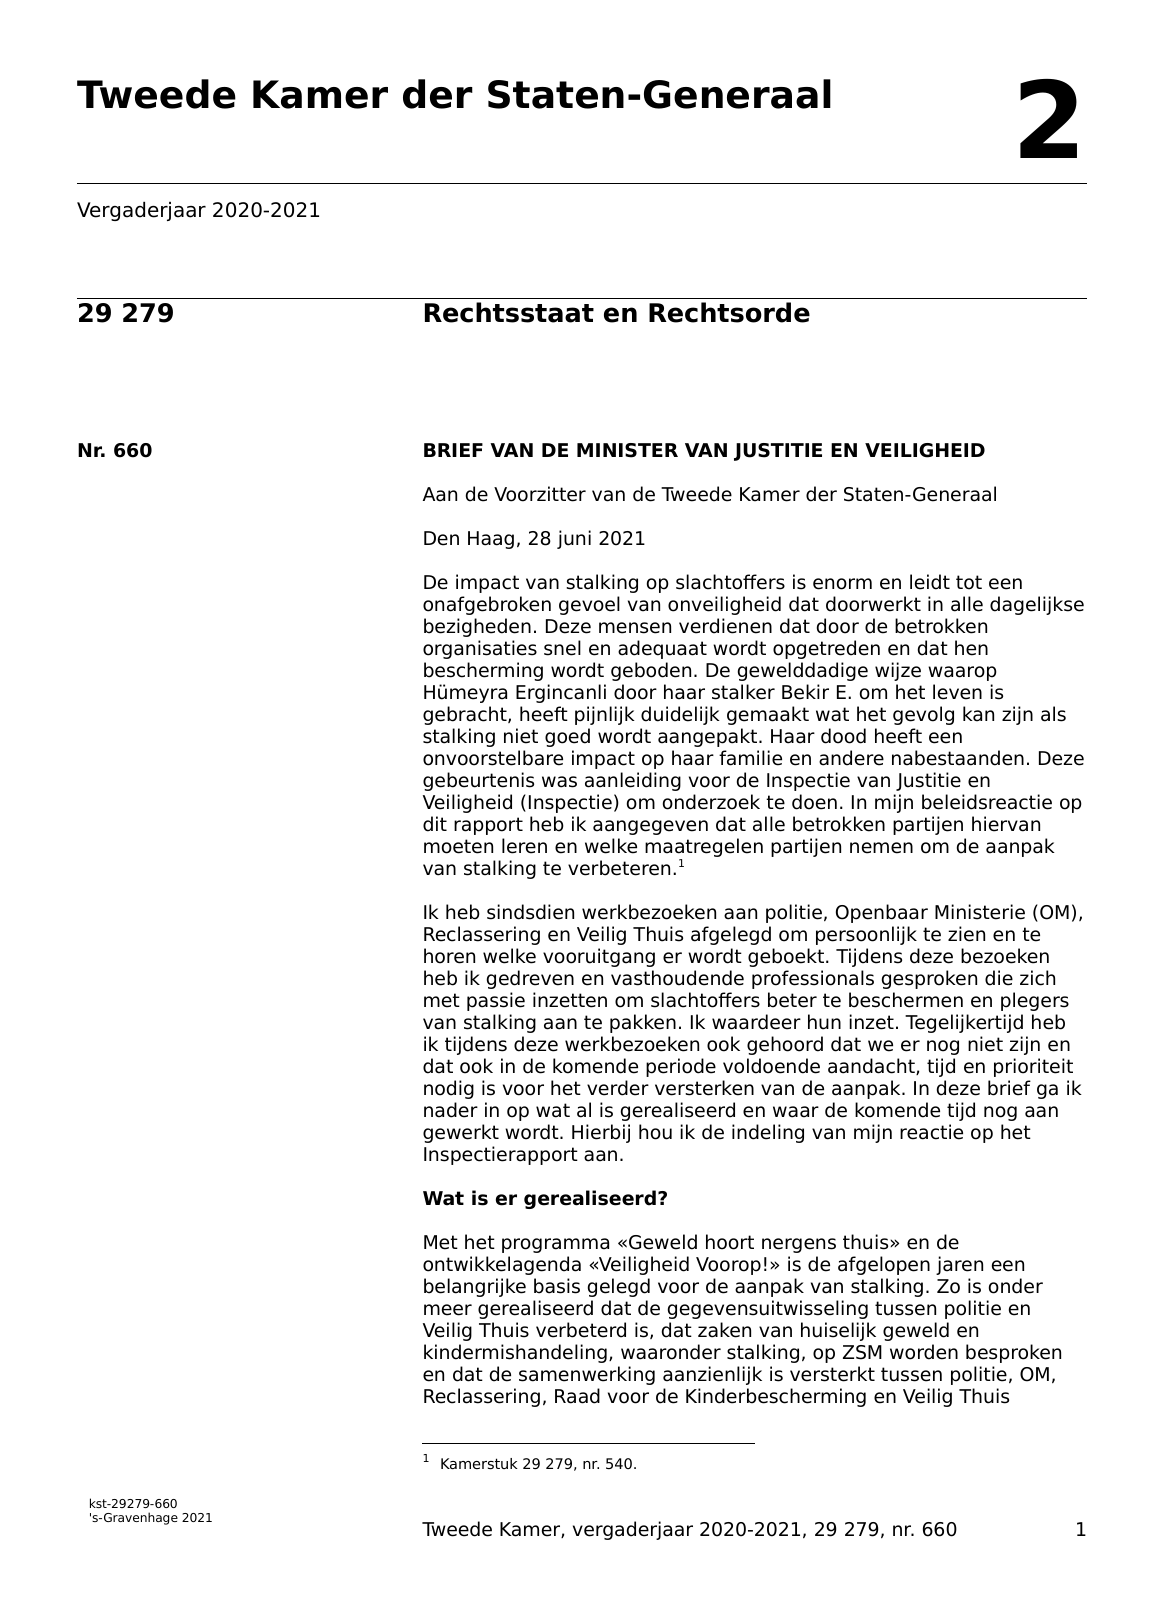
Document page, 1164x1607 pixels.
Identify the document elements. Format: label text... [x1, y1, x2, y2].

text Aan de Voorzitter van de Tweede Kamer der Staten-Generaal [422, 484, 1087, 506]
text Ik heb sindsdien werkbezoeken aan politie, Openbaar Ministerie (OM), Reclassering en Veilig Thuis afgelegd om persoonlijk te zien en te horen welke vooruitgang er wordt geboekt. Tijdens deze bezoeken heb ik gedreven en vasthoudende professionals gesproken die zich met passie inzetten om slachtoffers beter te beschermen en plegers van stalking aan te pakken. Ik waardeer hun inzet. Tegelijkertijd heb ik tijdens deze werkbezoeken ook gehoord dat we er nog niet zijn en dat ook in de komende periode voldoende aandacht, tijd en prioriteit nodig is voor het verder versterken van de aanpak. In deze brief ga ik nader in op wat al is gerealiseerd en waar de komende tijd nog aan gewerkt wordt. Hierbij hou ik de indeling van mijn reactie op het Inspectierapport aan. [422, 902, 1087, 1166]
table_header Tweede Kamer der Staten-Generaal [77, 59, 886, 183]
table_cell Vergaderjaar 2020-2021 [77, 184, 1087, 298]
subtitle 29 279 Rechtsstaat en Rechtsorde [77, 299, 1087, 329]
table_header 2 [886, 59, 1087, 183]
subtitle Wat is er gerealiseerd? [422, 1188, 1087, 1210]
text Met het programma «Geweld hoort nergens thuis» en de ontwikkelagenda «Veiligheid Voorop!» is de afgelopen jaren een belangrijke basis gelegd voor de aanpak van stalking. Zo is onder meer gerealiseerd dat de gegevensuitwisseling tussen politie en Veilig Thuis verbeterd is, dat zaken van huiselijk geweld en kindermishandeling, waaronder stalking, op ZSM worden besproken en dat de samenwerking aanzienlijk is versterkt tussen politie, OM, Reclassering, Raad voor de Kinderbescherming en Veilig Thuis [422, 1232, 1087, 1408]
subtitle Nr. 660 BRIEF VAN DE MINISTER VAN JUSTITIE EN VEILIGHEID [77, 440, 1087, 462]
text De impact van stalking op slachtoffers is enorm en leidt tot een onafgebroken gevoel van onveiligheid dat doorwerkt in alle dagelijkse bezigheden. Deze mensen verdienen dat door de betrokken organisaties snel en adequaat wordt opgetreden en dat hen bescherming wordt geboden. De gewelddadige wijze waarop Hümeyra Ergincanli door haar stalker Bekir E. om het leven is gebracht, heeft pijnlijk duidelijk gemaakt wat het gevolg kan zijn als stalking niet goed wordt aangepakt. Haar dood heeft een onvoorstelbare impact op haar familie en andere nabestaanden. Deze gebeurtenis was aanleiding voor de Inspectie van Justitie en Veiligheid (Inspectie) om onderzoek te doen. In mijn beleidsreactie op dit rapport heb ik aangegeven dat alle betrokken partijen hiervan moeten leren en welke maatregelen partijen nemen om de aanpak van stalking te verbeteren. [422, 572, 1087, 880]
text Den Haag, 28 juni 2021 [422, 528, 1087, 550]
text kst-29279-660 [88, 1497, 323, 1511]
text Kamerstuk 29 279, nr. 540. [422, 1452, 1087, 1474]
text 's-Gravenhage 2021 [88, 1511, 323, 1525]
